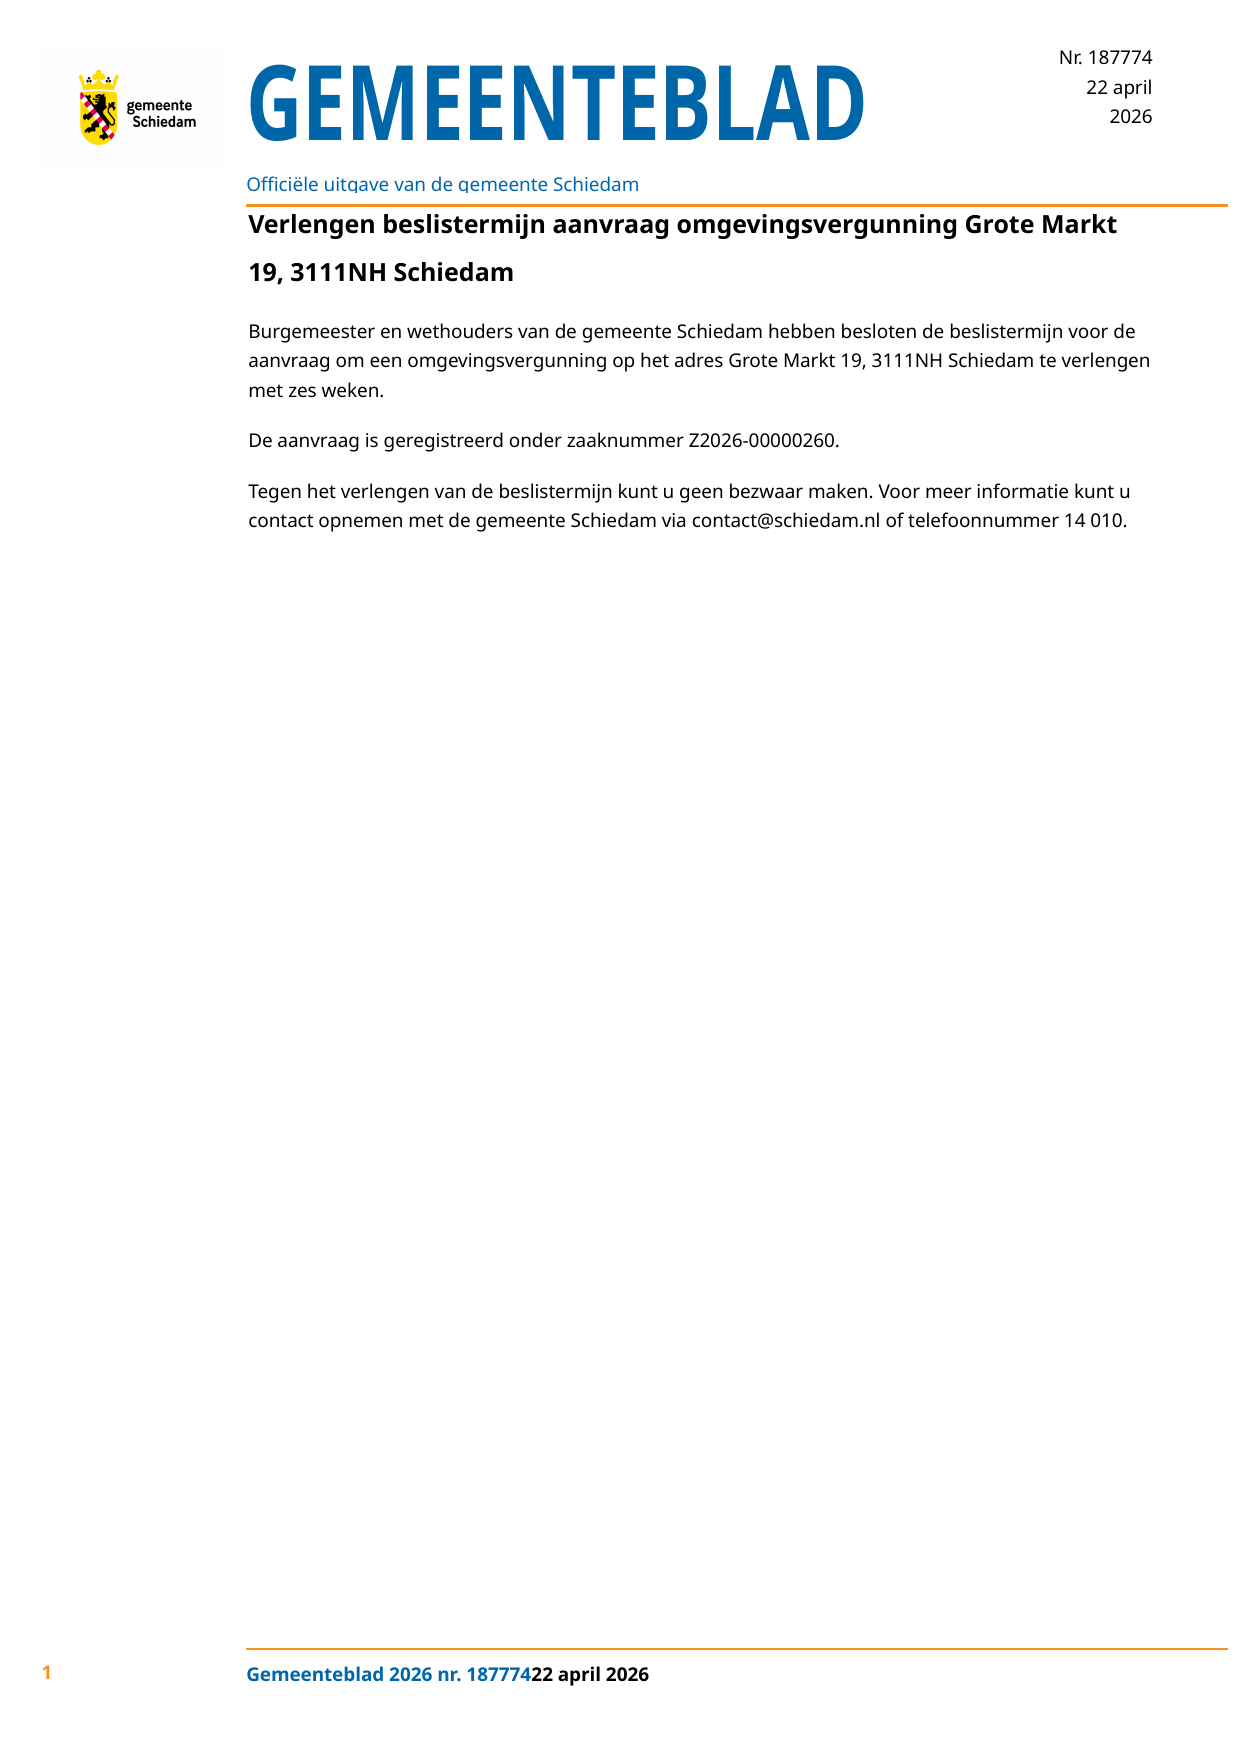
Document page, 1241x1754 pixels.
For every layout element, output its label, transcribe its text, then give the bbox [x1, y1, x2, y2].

picture [41, 47, 231, 172]
text Tegen het verlengen van de beslistermijn kunt u geen bezwaar maken. Voor meer informatie kunt u contact opnemen met de gemeente Schiedam via contact@schiedam.nl of telefoonnummer 14 010. [248, 478, 1152, 533]
text Burgemeester en wethouders van de gemeente Schiedam hebben besloten de beslistermijn voor de aanvraag om een omgevingsvergunning op het adres Grote Markt 19, 3111NH Schiedam te verlengen met zes weken. [248, 318, 1152, 403]
text Verlengen beslistermijn aanvraag omgevingsvergunning Grote Markt 19, 3111NH Schiedam [248, 207, 1152, 288]
text De aanvraag is geregistreerd onder zaaknummer Z2026-00000260. [248, 427, 1152, 453]
